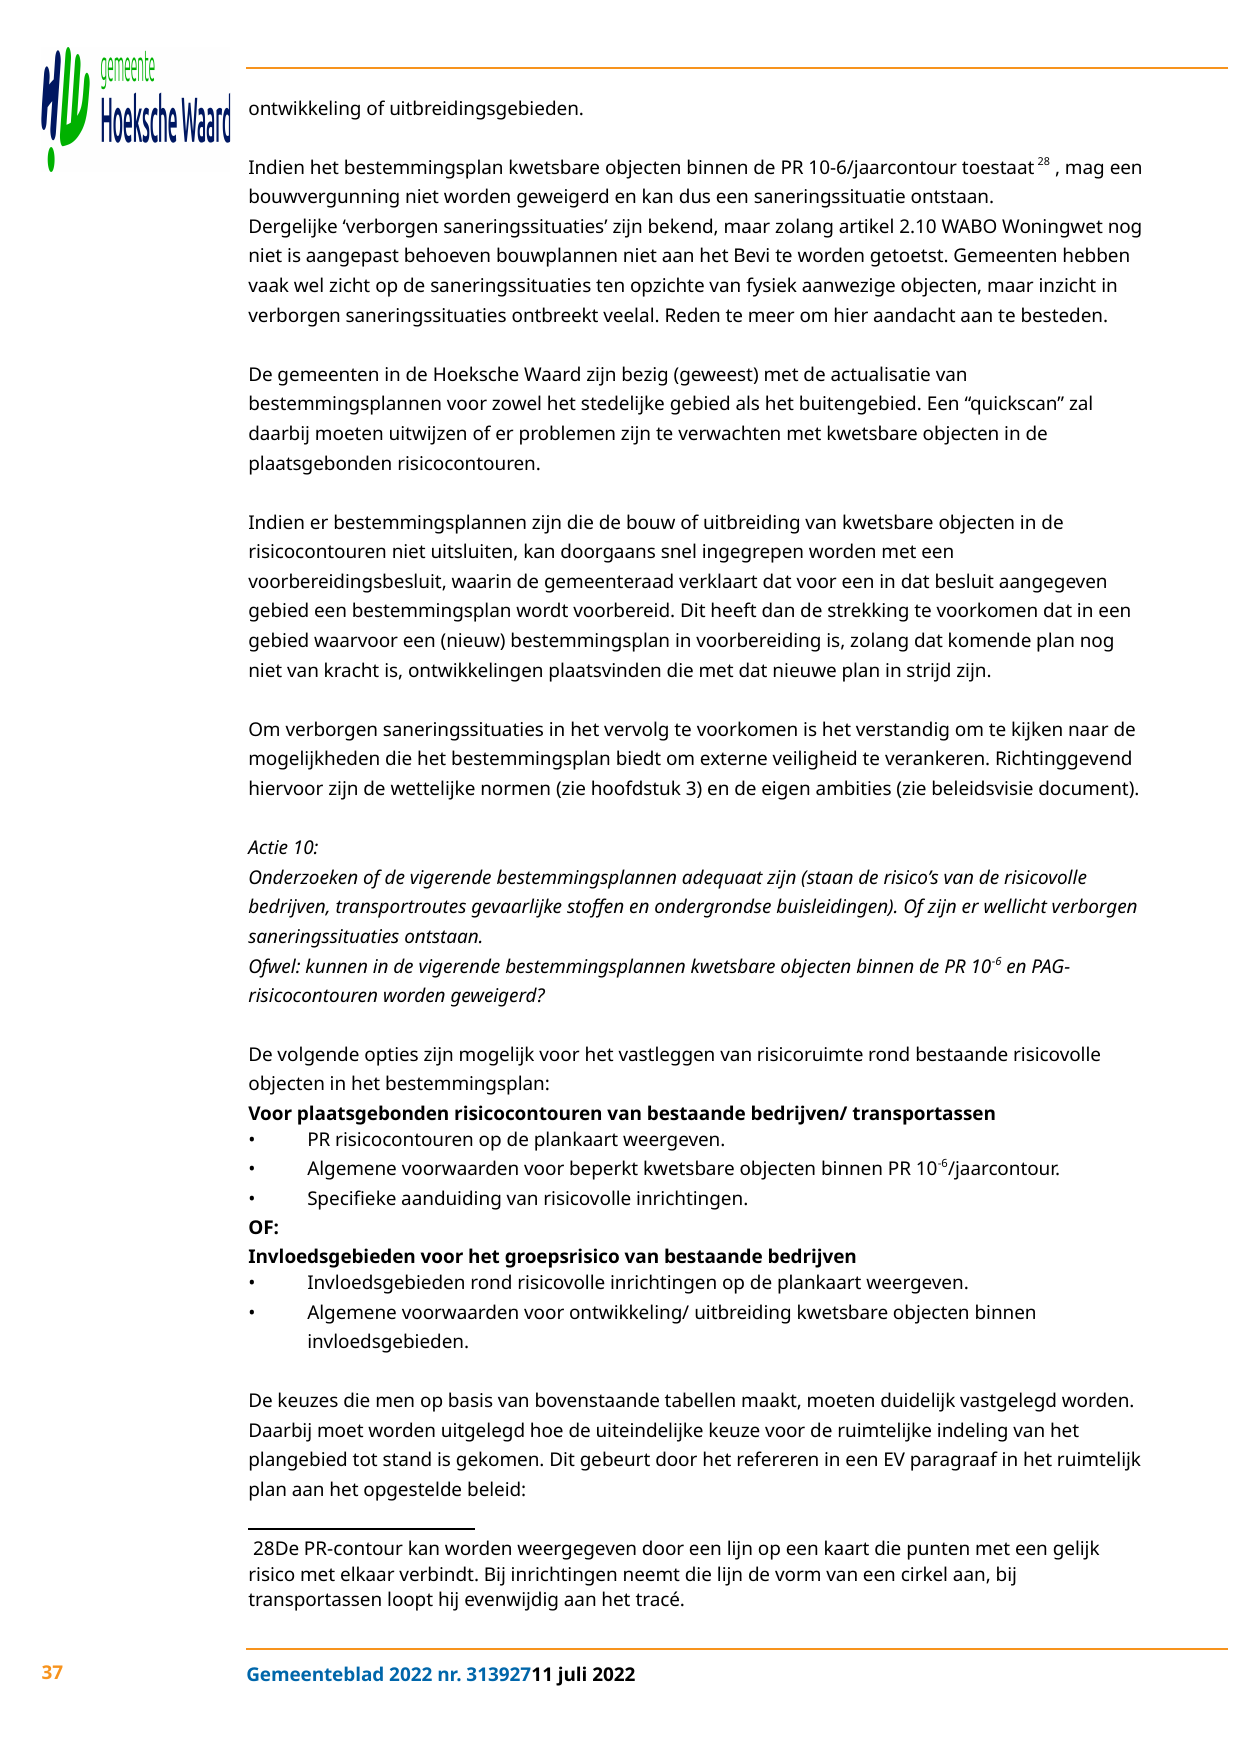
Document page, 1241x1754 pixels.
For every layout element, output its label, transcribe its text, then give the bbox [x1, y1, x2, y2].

text OF: [248, 1214, 1152, 1240]
table_cell PR risicocontouren op de plankaart weergeven. Algemene voorwaarden voor beperkt kwetsbare objecten binnen PR 10-6/jaarcontour. Specifieke aanduiding van risicovolle inrichtingen. [248, 1126, 1152, 1211]
table_header Invloedsgebieden voor het groepsrisico van bestaande bedrijven [248, 1244, 1152, 1269]
text Indien er bestemmingsplannen zijn die de bouw of uitbreiding van kwetsbare objecten in de risicocontouren niet uitsluiten, kan doorgaans snel ingegrepen worden met een voorbereidingsbesluit, waarin de gemeenteraad verklaart dat voor een in dat besluit aangegeven gebied een bestemmingsplan wordt voorbereid. Dit heeft dan de strekking te voorkomen dat in een gebied waarvoor een (nieuw) bestemmingsplan in voorbereiding is, zolang dat komende plan nog niet van kracht is, ontwikkelingen plaatsvinden die met dat nieuwe plan in strijd zijn. [248, 509, 1152, 683]
text De PR-contour kan worden weergegeven door een lijn op een kaart die punten met een gelijk risico met elkaar verbindt. Bij inrichtingen neemt die lijn de vorm van een cirkel aan, bij transportassen loopt hij evenwijdig aan het tracé. [248, 1535, 1152, 1612]
text Om verborgen saneringssituaties in het vervolg te voorkomen is het verstandig om te kijken naar de mogelijkheden die het bestemmingsplan biedt om externe veiligheid te verankeren. Richtinggevend hiervoor zijn de wettelijke normen (zie hoofdstuk 3) en de eigen ambities (zie beleidsvisie document). [248, 716, 1152, 801]
text Indien het bestemmingsplan kwetsbare objecten binnen de PR 10-6/jaarcontour toestaat , mag een bouwvergunning niet worden geweigerd en kan dus een saneringssituatie ontstaan. [248, 154, 1152, 209]
text De gemeenten in de Hoeksche Waard zijn bezig (geweest) met de actualisatie van bestemmingsplannen voor zowel het stedelijke gebied als het buitengebied. Een “quickscan” zal daarbij moeten uitwijzen of er problemen zijn te verwachten met kwetsbare objecten in de plaatsgebonden risicocontouren. [248, 361, 1152, 476]
table_header Actie 10: Onderzoeken of de vigerende bestemmingsplannen adequaat zijn (staan de risico’s van de risicovolle bedrijven, transportroutes gevaarlijke stoffen en ondergrondse buisleidingen). Of zijn er wellicht verborgen saneringssituaties ontstaan. Ofwel: kunnen in de vigerende bestemmingsplannen kwetsbare objecten binnen de PR 10-6 en PAG-risicocontouren worden geweigerd? [248, 835, 1152, 1008]
table_header Voor plaatsgebonden risicocontouren van bestaande bedrijven/ transportassen [248, 1100, 1152, 1126]
text ontwikkeling of uitbreidingsgebieden. [248, 95, 1152, 121]
text Dergelijke ‘verborgen saneringssituaties’ zijn bekend, maar zolang artikel 2.10 WABO Woningwet nog niet is aangepast behoeven bouwplannen niet aan het Bevi te worden getoetst. Gemeenten hebben vaak wel zicht op de saneringssituaties ten opzichte van fysiek aanwezige objecten, maar inzicht in verborgen saneringssituaties ontbreekt veelal. Reden te meer om hier aandacht aan te besteden. [248, 213, 1152, 328]
picture [41, 47, 231, 172]
table_cell Invloedsgebieden rond risicovolle inrichtingen op de plankaart weergeven. Algemene voorwaarden voor ontwikkeling/ uitbreiding kwetsbare objecten binnen invloedsgebieden. [248, 1270, 1152, 1354]
text De keuzes die men op basis van bovenstaande tabellen maakt, moeten duidelijk vastgelegd worden. Daarbij moet worden uitgelegd hoe de uiteindelijke keuze voor de ruimtelijke indeling van het plangebied tot stand is gekomen. Dit gebeurt door het refereren in een EV paragraaf in het ruimtelijk plan aan het opgestelde beleid: [248, 1387, 1152, 1502]
text De volgende opties zijn mogelijk voor het vastleggen van risicoruimte rond bestaande risicovolle objecten in het bestemmingsplan: [248, 1041, 1152, 1096]
